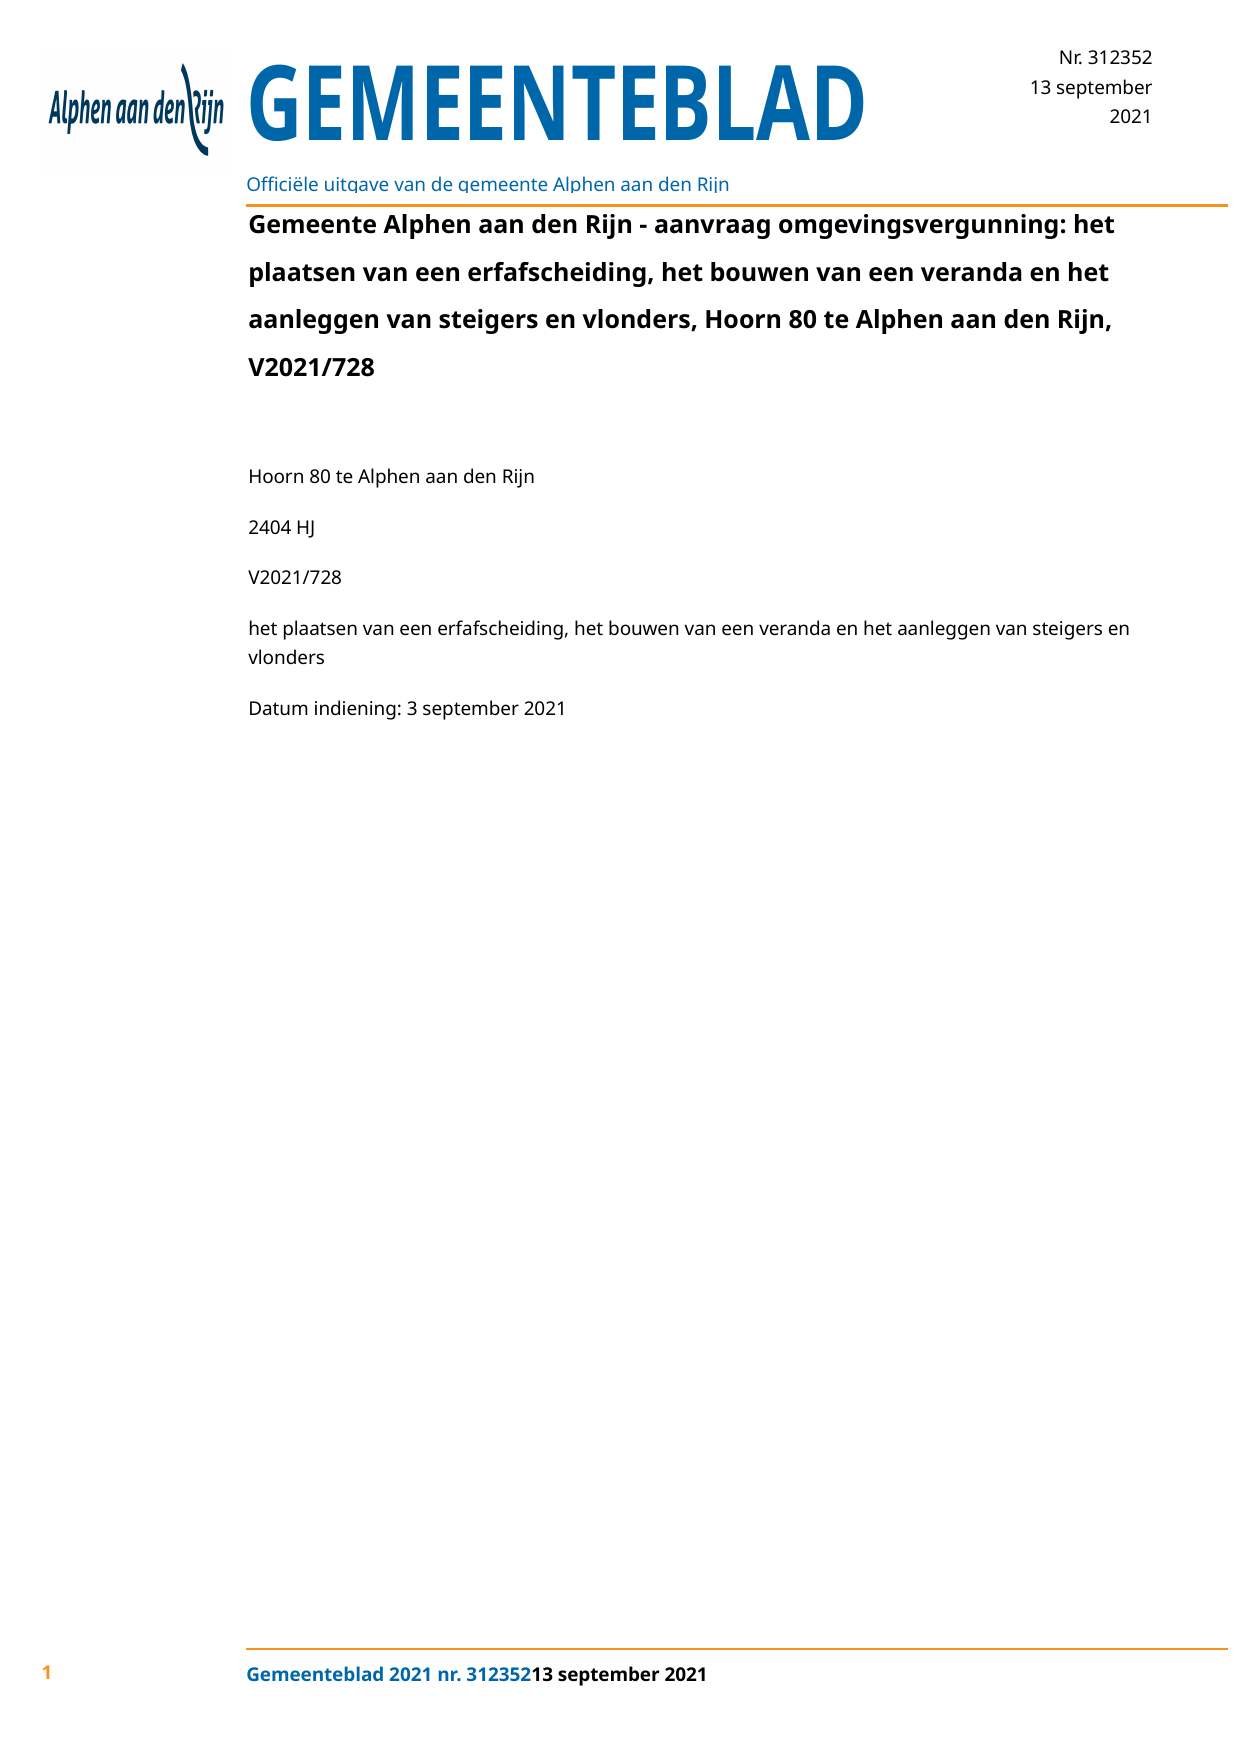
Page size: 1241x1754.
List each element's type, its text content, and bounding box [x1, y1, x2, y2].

text 2404 HJ [248, 514, 1152, 540]
text Gemeente Alphen aan den Rijn - aanvraag omgevingsvergunning: het plaatsen van een erfafscheiding, het bouwen van een veranda en het aanleggen van steigers en vlonders, Hoorn 80 te Alphen aan den Rijn, V2021/728 [248, 207, 1152, 384]
text Hoorn 80 te Alphen aan den Rijn [248, 463, 1152, 489]
text Datum indiening: 3 september 2021 [248, 695, 1152, 721]
text het plaatsen van een erfafscheiding, het bouwen van een veranda en het aanleggen van steigers en vlonders [248, 615, 1152, 670]
picture [41, 47, 231, 172]
text V2021/728 [248, 564, 1152, 590]
